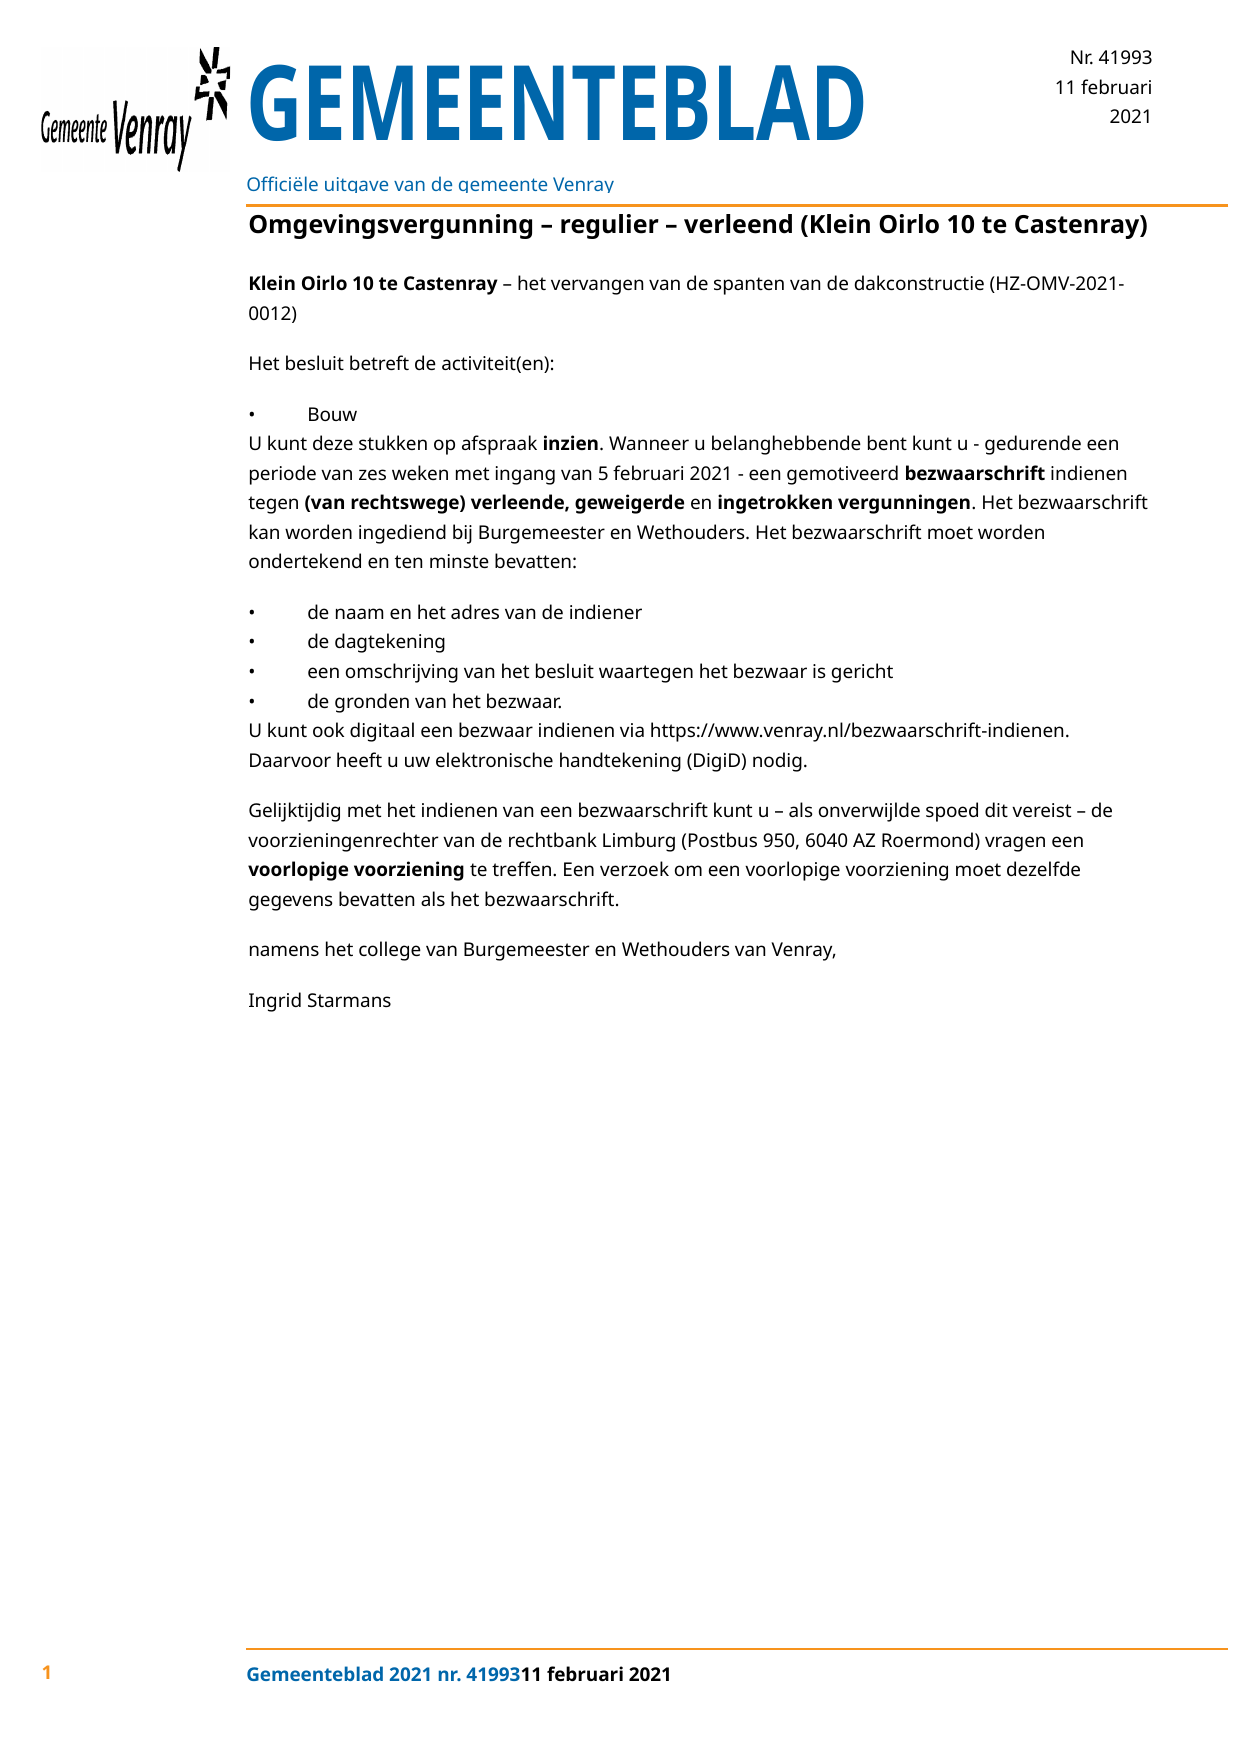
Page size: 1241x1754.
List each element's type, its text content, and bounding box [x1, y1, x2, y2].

text U kunt ook digitaal een bezwaar indienen via https://www.venray.nl/bezwaarschrift-indienen. Daarvoor heeft u uw elektronische handtekening (DigiD) nodig. [248, 717, 1152, 773]
list de dagtekening [248, 629, 1152, 654]
list een omschrijving van het besluit waartegen het bezwaar is gericht [248, 658, 1152, 684]
text Ingrid Starmans [248, 987, 1152, 1013]
text Het besluit betreft de activiteit(en): [248, 350, 1152, 376]
text Klein Oirlo 10 te Castenray – het vervangen van de spanten van de dakconstructie (HZ-OMV-2021-0012) [248, 270, 1152, 326]
text U kunt deze stukken op afspraak inzien. Wanneer u belanghebbende bent kunt u - gedurende een periode van zes weken met ingang van 5 februari 2021 - een gemotiveerd bezwaarschrift indienen tegen (van rechtswege) verleende, geweigerde en ingetrokken vergunningen. Het bezwaarschrift kan worden ingediend bij Burgemeester en Wethouders. Het bezwaarschrift moet worden ondertekend en ten minste bevatten: [248, 430, 1152, 574]
text Gelijktijdig met het indienen van een bezwaarschrift kunt u – als onverwijlde spoed dit vereist – de voorzieningenrechter van de rechtbank Limburg (Postbus 950, 6040 AZ Roermond) vragen een voorlopige voorziening te treffen. Een verzoek om een voorlopige voorziening moet dezelfde gegevens bevatten als het bezwaarschrift. [248, 797, 1152, 912]
picture [41, 47, 231, 172]
list de naam en het adres van de indiener [248, 599, 1152, 625]
list Bouw [248, 401, 1152, 426]
text namens het college van Burgemeester en Wethouders van Venray, [248, 937, 1152, 962]
text Omgevingsvergunning – regulier – verleend (Klein Oirlo 10 te Castenray) [248, 207, 1152, 241]
list de gronden van het bezwaar. [248, 688, 1152, 713]
